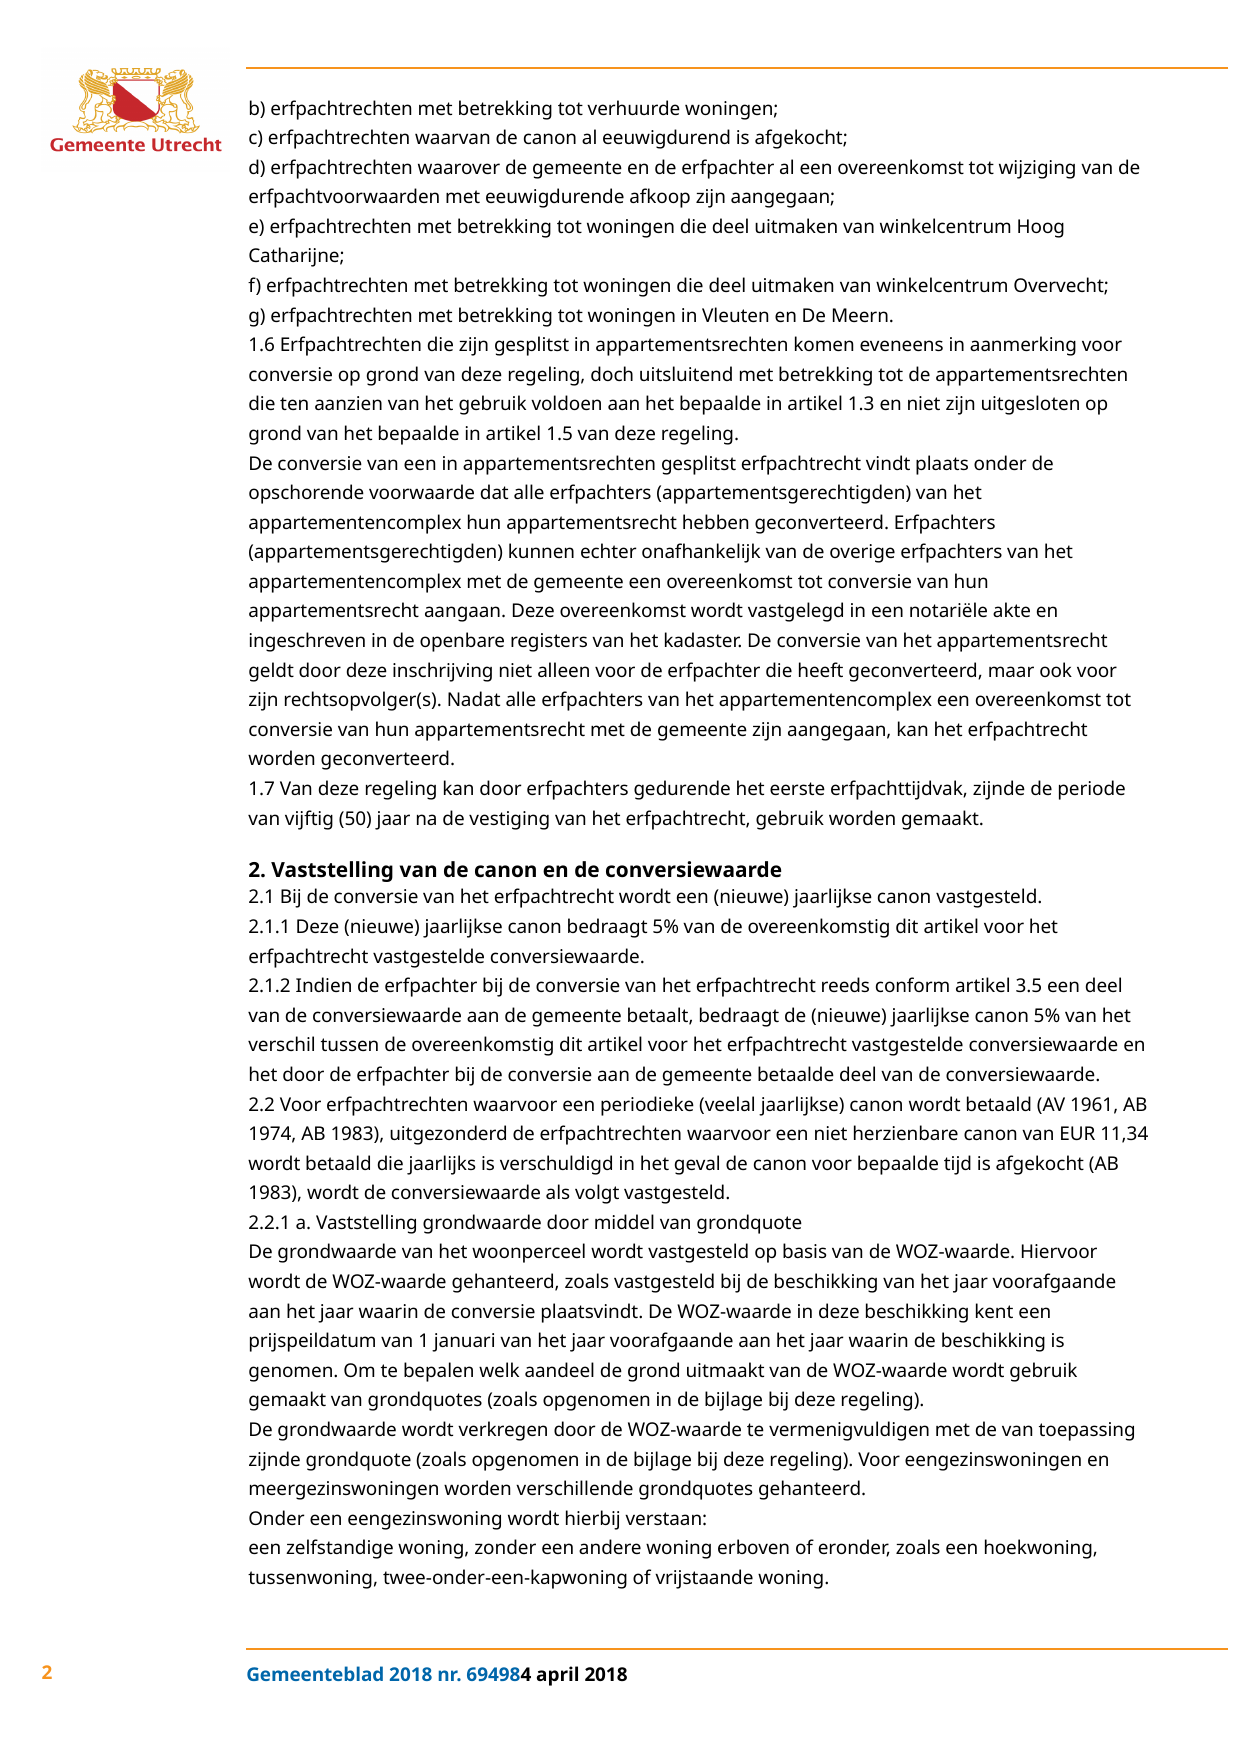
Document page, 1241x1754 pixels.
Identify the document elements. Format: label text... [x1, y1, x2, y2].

text een zelfstandige woning, zonder een andere woning erboven of eronder, zoals een hoekwoning, tussenwoning, twee-onder-een-kapwoning of vrijstaande woning. [248, 1534, 1152, 1590]
text 2.2 Voor erfpachtrechten waarvoor een periodieke (veelal jaarlijkse) canon wordt betaald (AV 1961, AB 1974, AB 1983), uitgezonderd de erfpachtrechten waarvoor een niet herzienbare canon van EUR 11,34 wordt betaald die jaarlijks is verschuldigd in het geval de canon voor bepaalde tijd is afgekocht (AB 1983), wordt de conversiewaarde als volgt vastgesteld. [248, 1091, 1152, 1205]
text 2. Vaststelling van de canon en de conversiewaarde [248, 855, 1152, 884]
text e) erfpachtrechten met betrekking tot woningen die deel uitmaken van winkelcentrum Hoog Catharijne; [248, 213, 1152, 268]
text Onder een eengezinswoning wordt hierbij verstaan: [248, 1505, 1152, 1531]
text d) erfpachtrechten waarover de gemeente en de erfpachter al een overeenkomst tot wijziging van de erfpachtvoorwaarden met eeuwigdurende afkoop zijn aangegaan; [248, 154, 1152, 209]
text 1.7 Van deze regeling kan door erfpachters gedurende het eerste erfpachttijdvak, zijnde de periode van vijftig (50) jaar na de vestiging van het erfpachtrecht, gebruik worden gemaakt. [248, 775, 1152, 831]
picture [41, 47, 231, 172]
text De grondwaarde wordt verkregen door de WOZ-waarde te vermenigvuldigen met de van toepassing zijnde grondquote (zoals opgenomen in de bijlage bij deze regeling). Voor eengezinswoningen en meergezinswoningen worden verschillende grondquotes gehanteerd. [248, 1416, 1152, 1501]
text f) erfpachtrechten met betrekking tot woningen die deel uitmaken van winkelcentrum Overvecht; [248, 272, 1152, 298]
text De conversie van een in appartementsrechten gesplitst erfpachtrecht vindt plaats onder de opschorende voorwaarde dat alle erfpachters (appartementsgerechtigden) van het appartementencomplex hun appartementsrecht hebben geconverteerd. Erfpachters (appartementsgerechtigden) kunnen echter onafhankelijk van de overige erfpachters van het appartementencomplex met de gemeente een overeenkomst tot conversie van hun appartementsrecht aangaan. Deze overeenkomst wordt vastgelegd in een notariële akte en ingeschreven in de openbare registers van het kadaster. De conversie van het appartementsrecht geldt door deze inschrijving niet alleen voor de erfpachter die heeft geconverteerd, maar ook voor zijn rechtsopvolger(s). Nadat alle erfpachters van het appartementencomplex een overeenkomst tot conversie van hun appartementsrecht met de gemeente zijn aangegaan, kan het erfpachtrecht worden geconverteerd. [248, 450, 1152, 771]
text De grondwaarde van het woonperceel wordt vastgesteld op basis van de WOZ-waarde. Hiervoor wordt de WOZ-waarde gehanteerd, zoals vastgesteld bij de beschikking van het jaar voorafgaande aan het jaar waarin de conversie plaatsvindt. De WOZ-waarde in deze beschikking kent een prijspeildatum van 1 januari van het jaar voorafgaande aan het jaar waarin de beschikking is genomen. Om te bepalen welk aandeel de grond uitmaakt van de WOZ-waarde wordt gebruik gemaakt van grondquotes (zoals opgenomen in de bijlage bij deze regeling). [248, 1239, 1152, 1412]
text 2.1.2 Indien de erfpachter bij de conversie van het erfpachtrecht reeds conform artikel 3.5 een deel van de conversiewaarde aan de gemeente betaalt, bedraagt de (nieuwe) jaarlijkse canon 5% van het verschil tussen de overeenkomstig dit artikel voor het erfpachtrecht vastgestelde conversiewaarde en het door de erfpachter bij de conversie aan de gemeente betaalde deel van de conversiewaarde. [248, 972, 1152, 1087]
text 2.1.1 Deze (nieuwe) jaarlijkse canon bedraagt 5% van de overeenkomstig dit artikel voor het erfpachtrecht vastgestelde conversiewaarde. [248, 913, 1152, 968]
text 2.2.1 a. Vaststelling grondwaarde door middel van grondquote [248, 1209, 1152, 1235]
text g) erfpachtrechten met betrekking tot woningen in Vleuten en De Meern. [248, 302, 1152, 328]
text b) erfpachtrechten met betrekking tot verhuurde woningen; [248, 95, 1152, 121]
text 1.6 Erfpachtrechten die zijn gesplitst in appartementsrechten komen eveneens in aanmerking voor conversie op grond van deze regeling, doch uitsluitend met betrekking tot de appartementsrechten die ten aanzien van het gebruik voldoen aan het bepaalde in artikel 1.3 en niet zijn uitgesloten op grond van het bepaalde in artikel 1.5 van deze regeling. [248, 331, 1152, 446]
text c) erfpachtrechten waarvan de canon al eeuwigdurend is afgekocht; [248, 124, 1152, 150]
text 2.1 Bij de conversie van het erfpachtrecht wordt een (nieuwe) jaarlijkse canon vastgesteld. [248, 884, 1152, 909]
